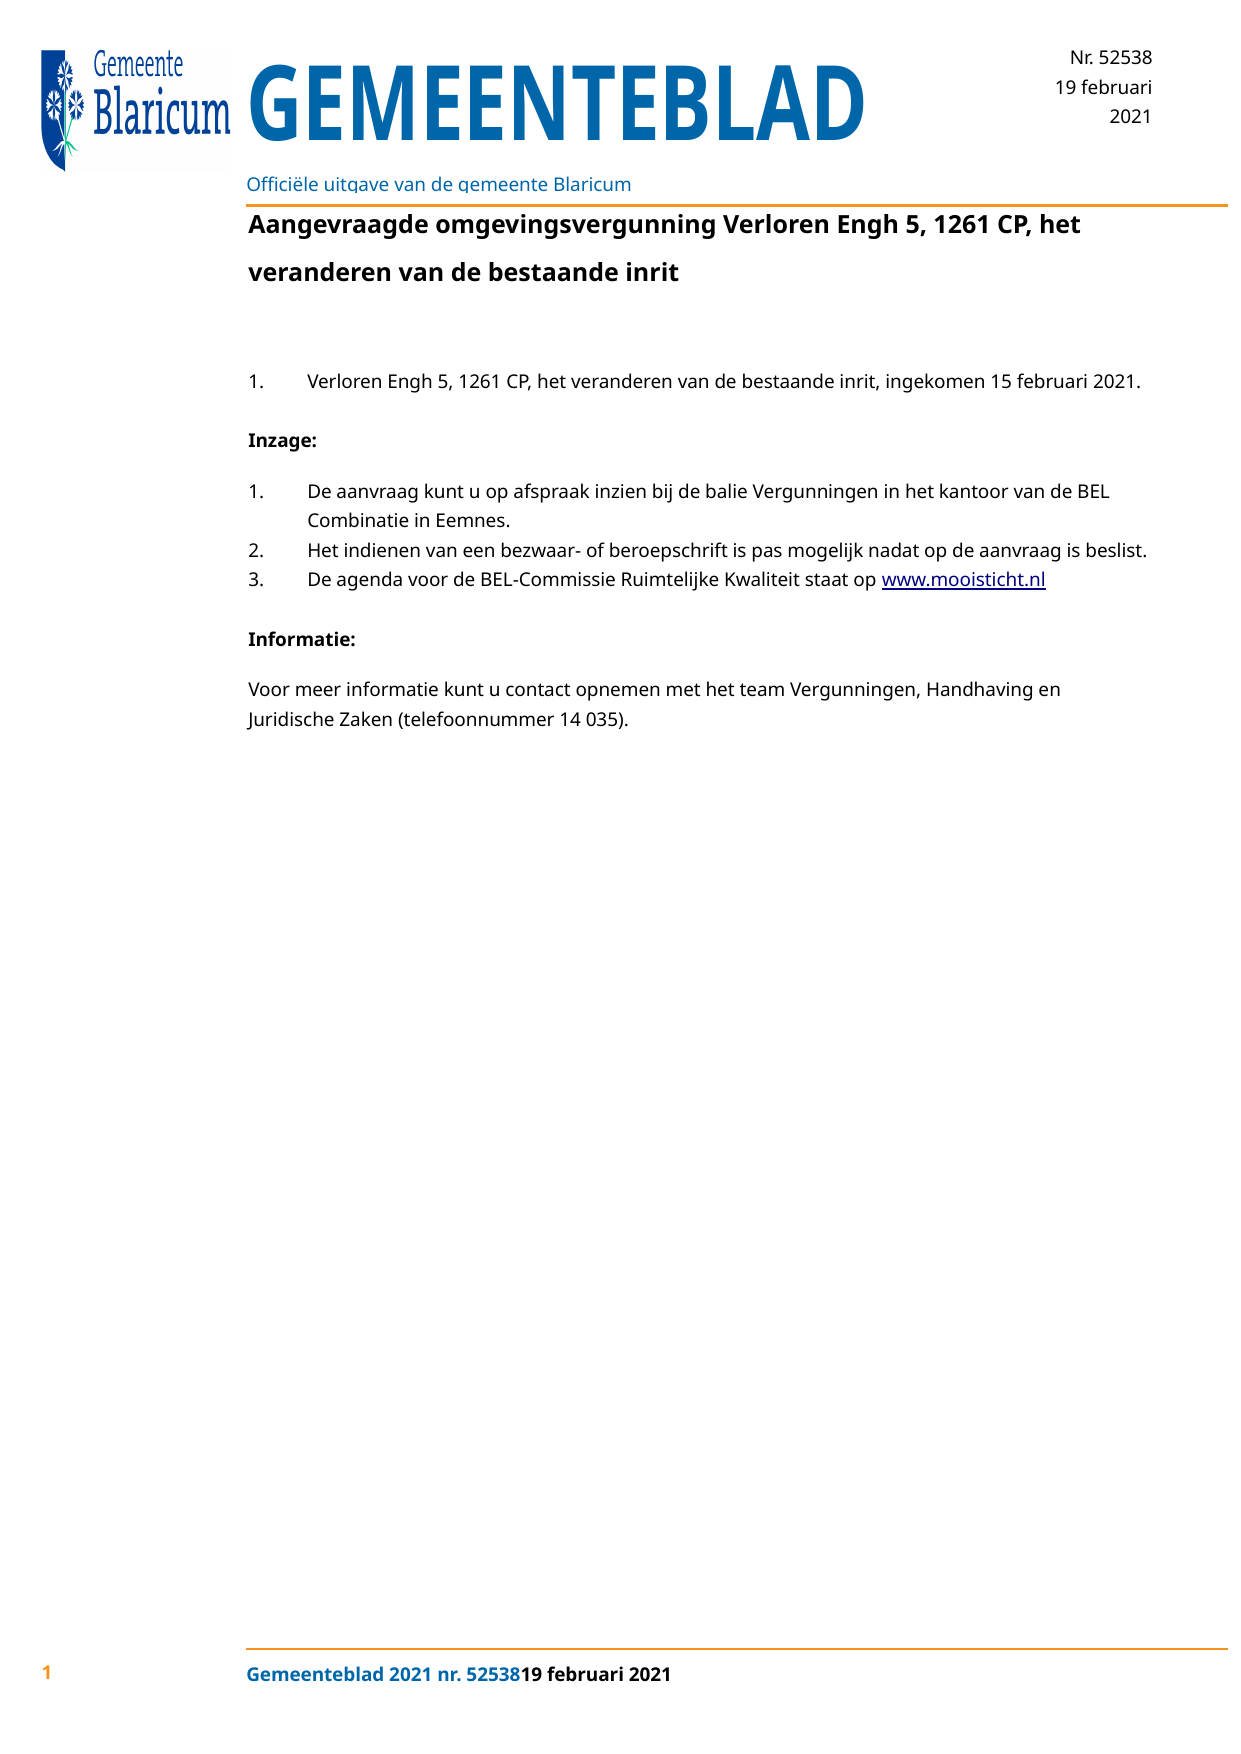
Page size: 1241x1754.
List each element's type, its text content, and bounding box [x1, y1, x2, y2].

list De aanvraag kunt u op afspraak inzien bij de balie Vergunningen in het kantoor van de BEL Combinatie in Eemnes. [248, 478, 1152, 533]
list Het indienen van een bezwaar- of beroepschrift is pas mogelijk nadat op de aanvraag is beslist. [248, 537, 1152, 563]
text Informatie: [248, 626, 1152, 652]
text Inzage: [248, 427, 1152, 453]
list De agenda voor de BEL-Commissie Ruimtelijke Kwaliteit staat op www.mooisticht.nl [248, 567, 1152, 592]
picture [41, 47, 231, 172]
list Verloren Engh 5, 1261 CP, het veranderen van de bestaande inrit, ingekomen 15 februari 2021. [248, 368, 1152, 394]
text Aangevraagde omgevingsvergunning Verloren Engh 5, 1261 CP, het veranderen van de bestaande inrit [248, 207, 1152, 288]
text Voor meer informatie kunt u contact opnemen met het team Vergunningen, Handhaving en Juridische Zaken (telefoonnummer 14 035). [248, 676, 1152, 732]
